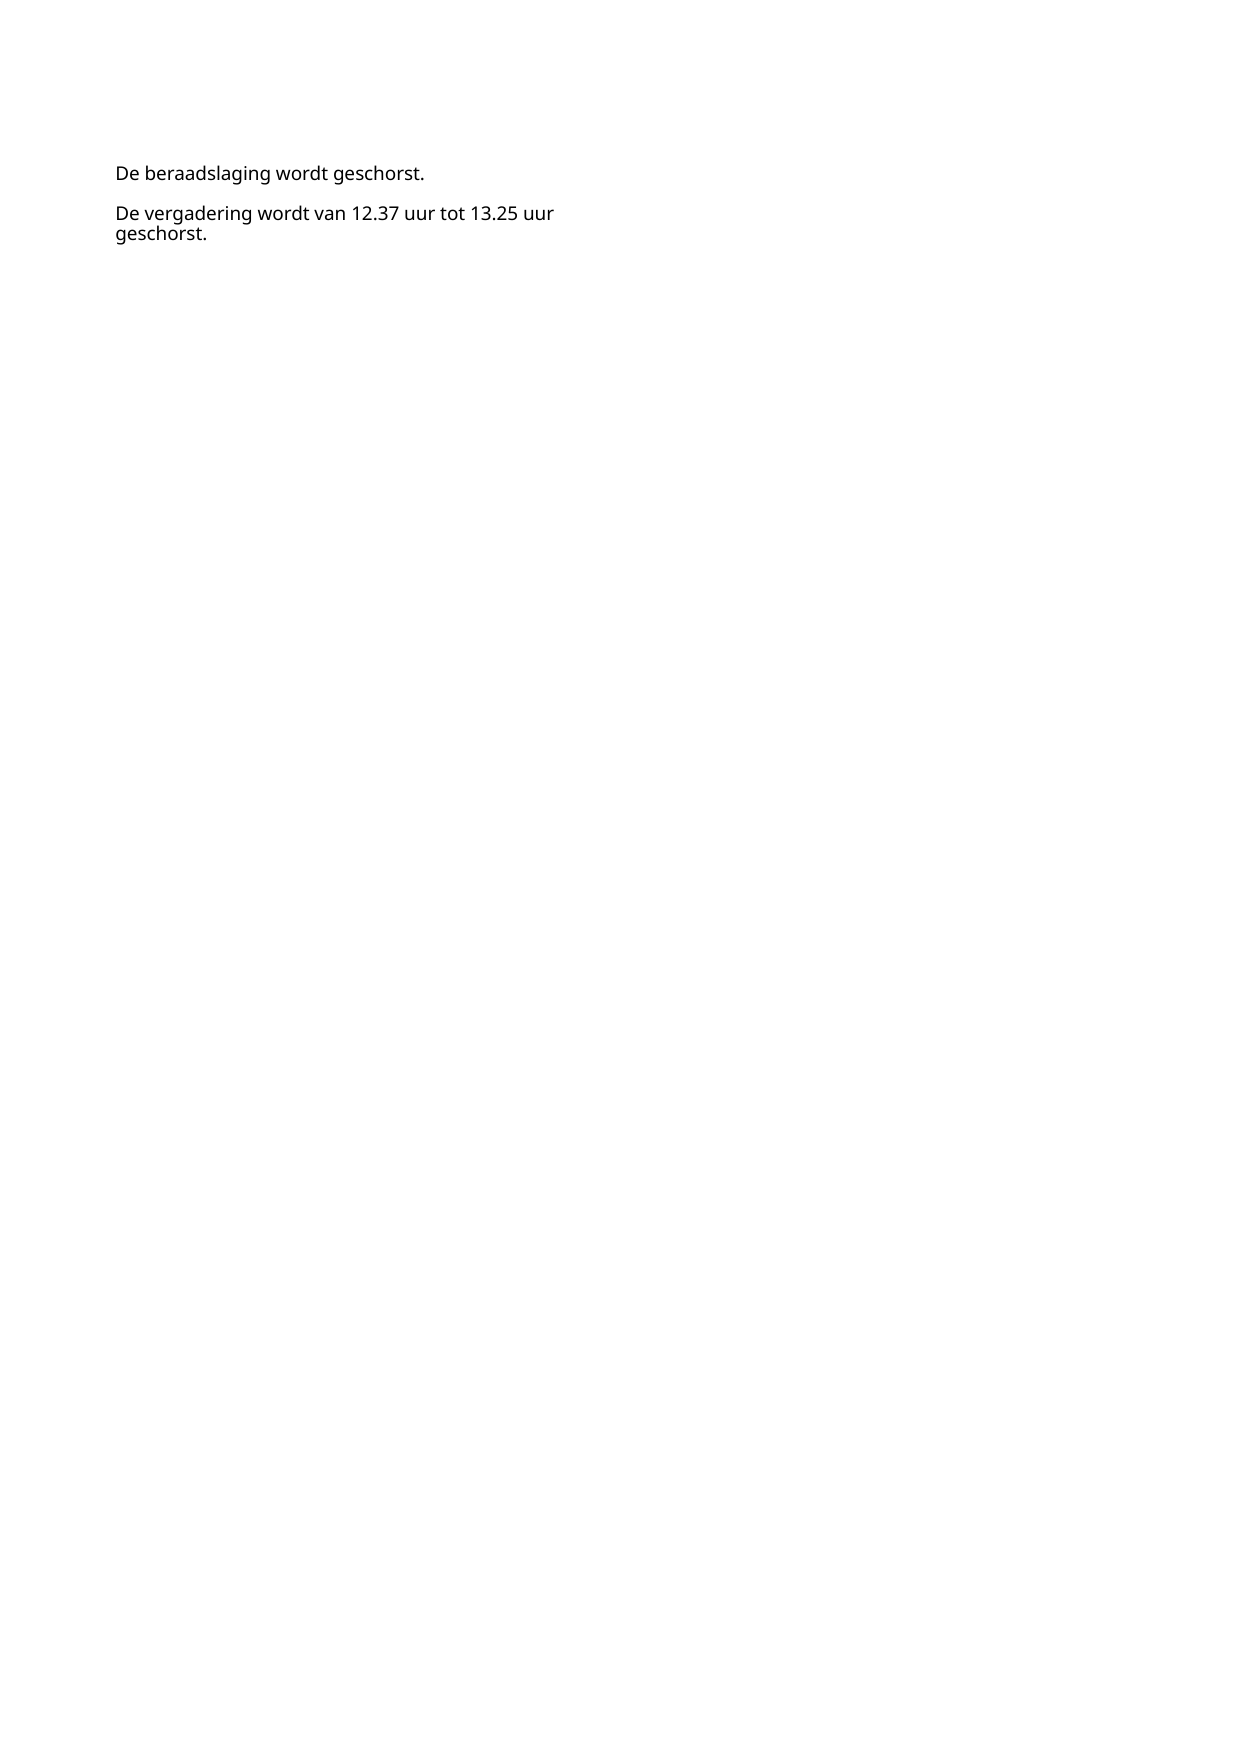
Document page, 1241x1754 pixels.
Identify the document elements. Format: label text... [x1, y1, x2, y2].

text De vergadering wordt van 12.37 uur tot 13.25 uur geschorst. [115, 205, 605, 244]
text De beraadslaging wordt geschorst. [115, 165, 605, 184]
